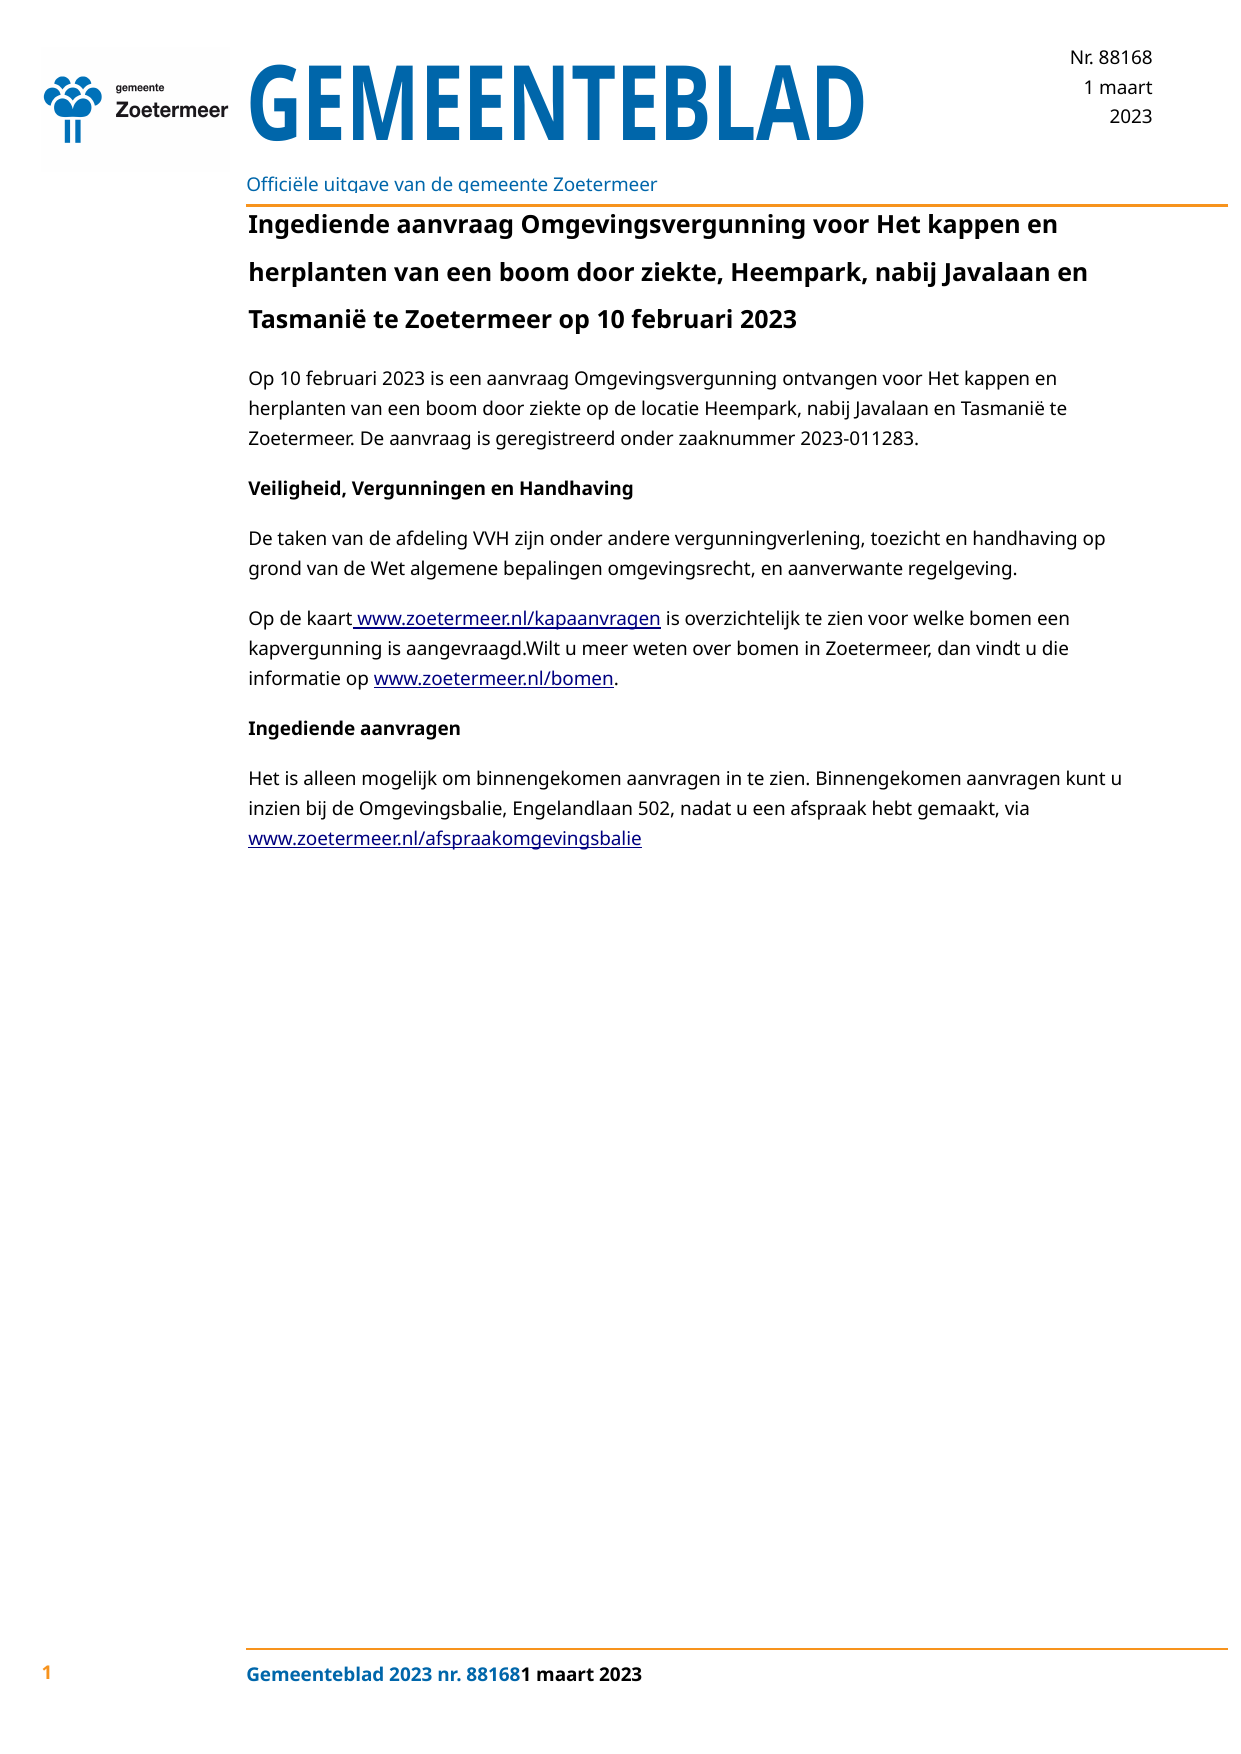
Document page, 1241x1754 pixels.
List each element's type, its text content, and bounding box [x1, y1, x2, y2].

text Ingediende aanvragen [248, 715, 1152, 741]
text De taken van de afdeling VVH zijn onder andere vergunningverlening, toezicht en handhaving op grond van de Wet algemene bepalingen omgevingsrecht, en aanverwante regelgeving. [248, 526, 1152, 581]
text Op de kaart www.zoetermeer.nl/kapaanvragen is overzichtelijk te zien voor welke bomen een kapvergunning is aangevraagd.Wilt u meer weten over bomen in Zoetermeer, dan vindt u die informatie op www.zoetermeer.nl/bomen. [248, 606, 1152, 690]
text Op 10 februari 2023 is een aanvraag Omgevingsvergunning ontvangen voor Het kappen en herplanten van een boom door ziekte op de locatie Heempark, nabij Javalaan en Tasmanië te Zoetermeer. De aanvraag is geregistreerd onder zaaknummer 2023-011283. [248, 366, 1152, 450]
text Het is alleen mogelijk om binnengekomen aanvragen in te zien. Binnengekomen aanvragen kunt u inzien bij de Omgevingsbalie, Engelandlaan 502, nadat u een afspraak hebt gemaakt, via www.zoetermeer.nl/afspraakomgevingsbalie [248, 766, 1152, 850]
text Veiligheid, Vergunningen en Handhaving [248, 475, 1152, 501]
picture [41, 47, 231, 172]
text Ingediende aanvraag Omgevingsvergunning voor Het kappen en herplanten van een boom door ziekte, Heempark, nabij Javalaan en Tasmanië te Zoetermeer op 10 februari 2023 [248, 207, 1152, 336]
